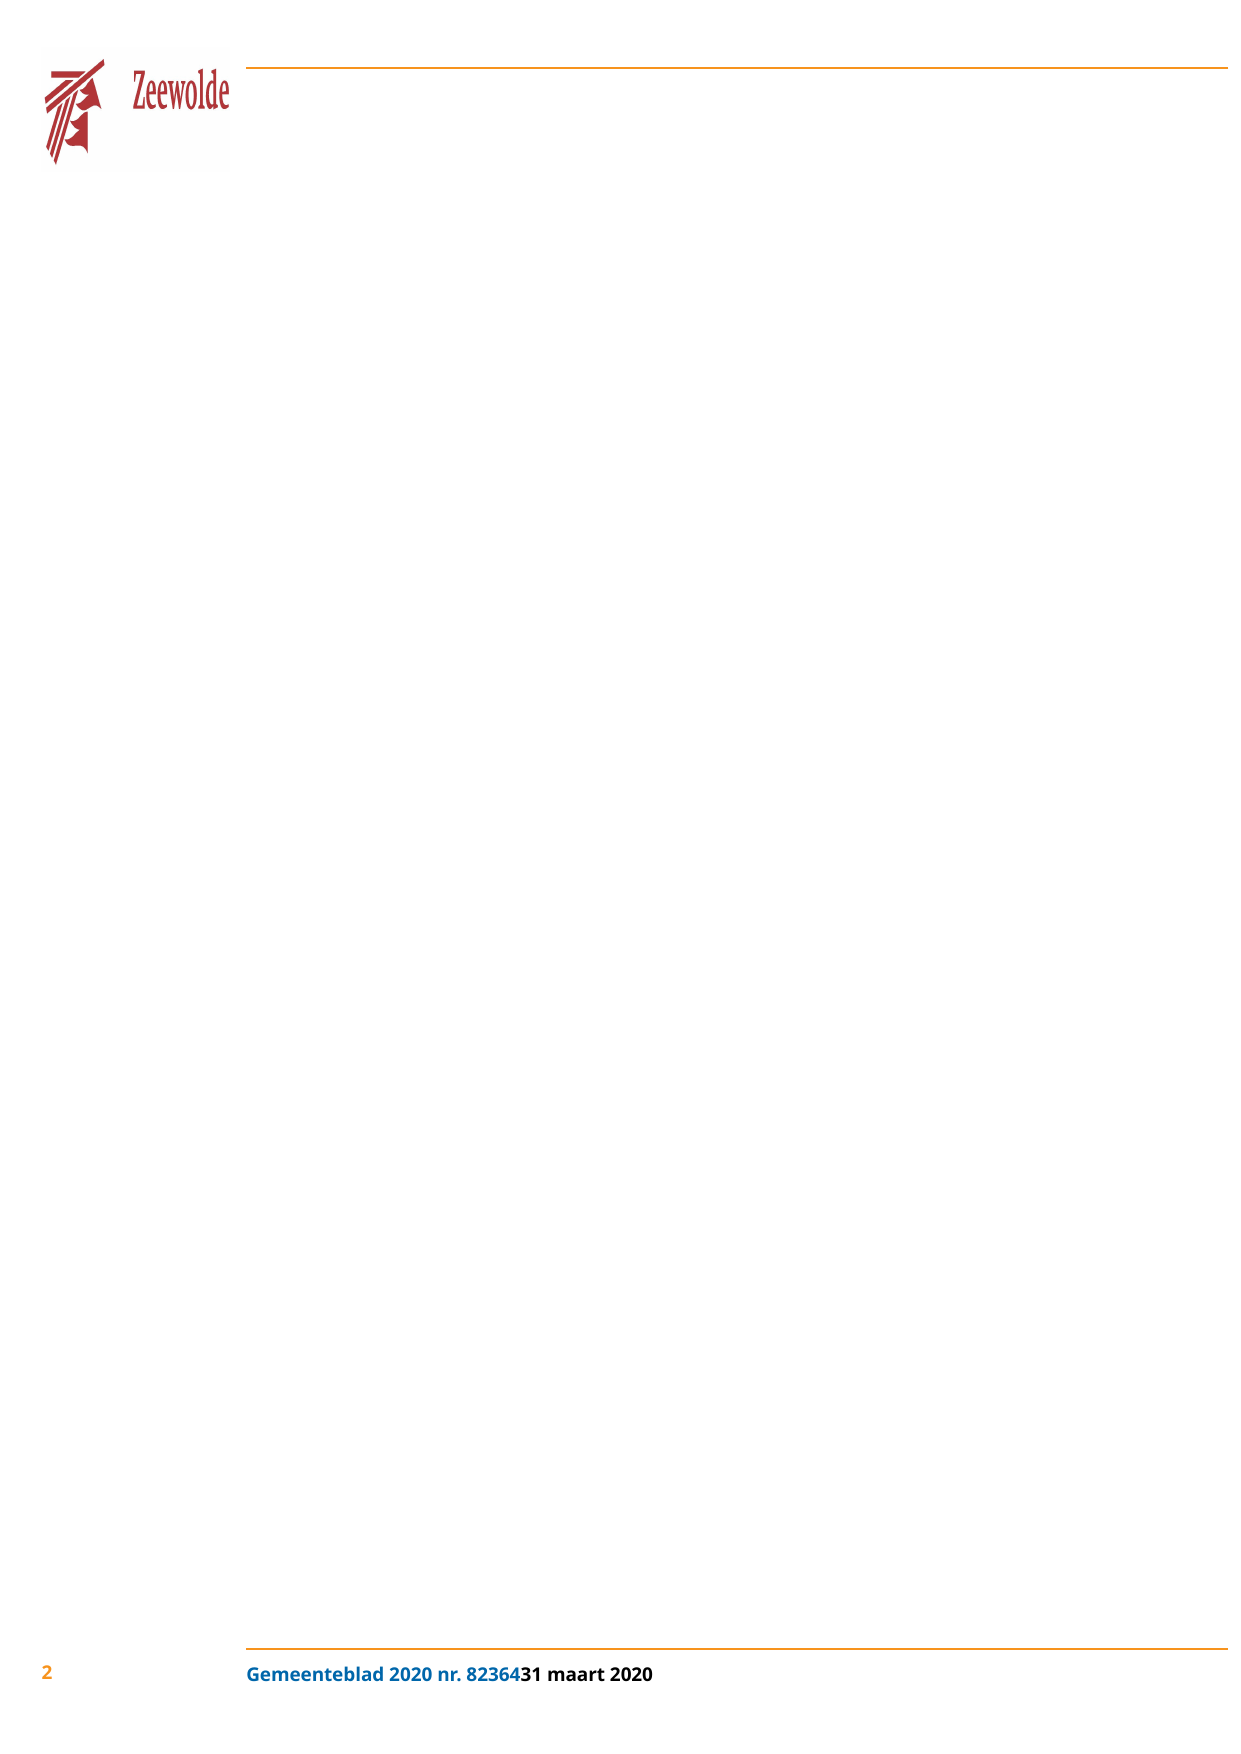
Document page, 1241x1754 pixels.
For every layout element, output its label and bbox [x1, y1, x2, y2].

picture [41, 47, 231, 172]
